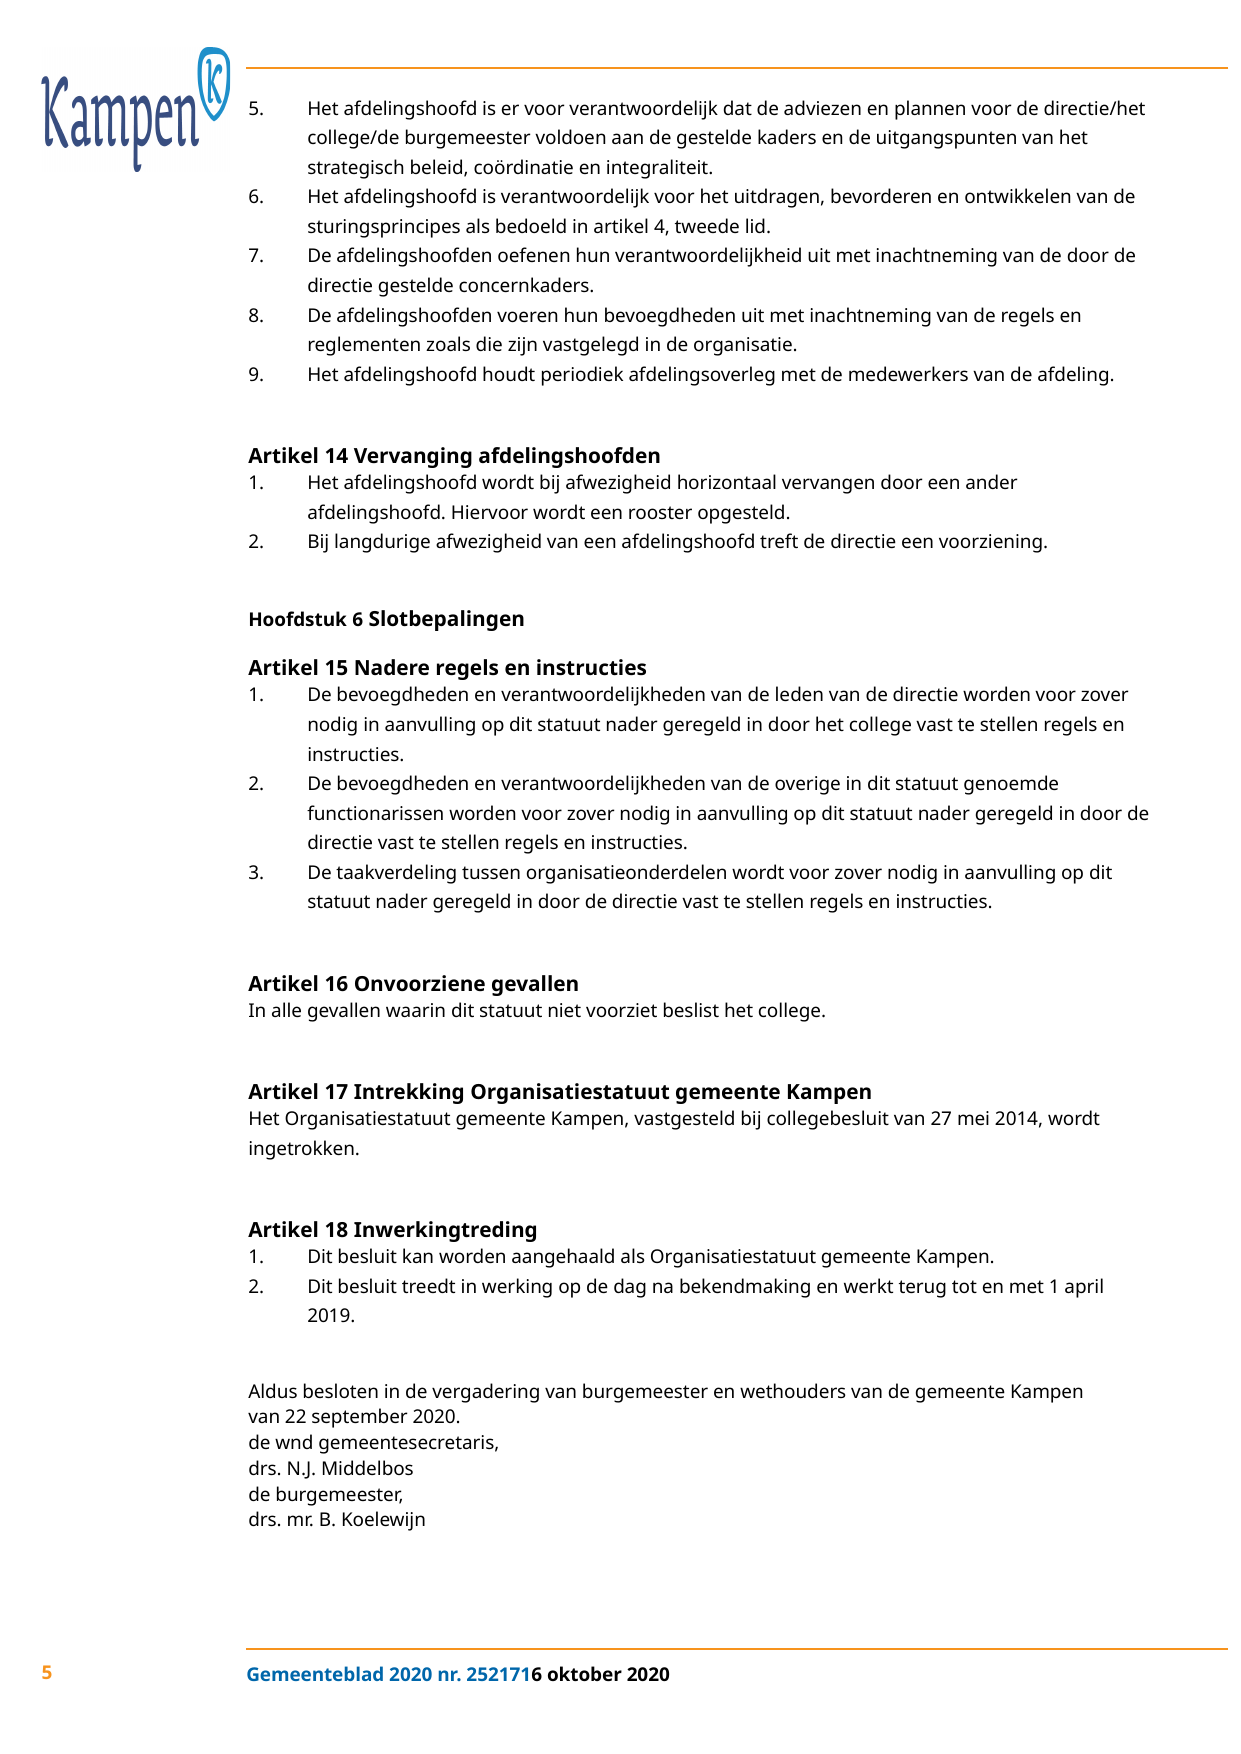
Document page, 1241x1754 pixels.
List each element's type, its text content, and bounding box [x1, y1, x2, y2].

list De bevoegdheden en verantwoordelijkheden van de overige in dit statuut genoemde functionarissen worden voor zover nodig in aanvulling op dit statuut nader geregeld in door de directie vast te stellen regels en instructies. [248, 770, 1152, 855]
list De taakverdeling tussen organisatieonderdelen wordt voor zover nodig in aanvulling op dit statuut nader geregeld in door de directie vast te stellen regels en instructies. [248, 859, 1152, 914]
list De afdelingshoofden voeren hun bevoegdheden uit met inachtneming van de regels en reglementen zoals die zijn vastgelegd in de organisatie. [248, 302, 1152, 357]
text Artikel 14 Vervanging afdelingshoofden [248, 441, 1152, 469]
list Het afdelingshoofd is verantwoordelijk voor het uitdragen, bevorderen en ontwikkelen van de sturingsprincipes als bedoeld in artikel 4, tweede lid. [248, 183, 1152, 239]
text drs. mr. B. Koelewijn [248, 1507, 1152, 1532]
list De afdelingshoofden oefenen hun verantwoordelijkheid uit met inachtneming van de door de directie gestelde concernkaders. [248, 243, 1152, 298]
text de burgemeester, [248, 1481, 1152, 1507]
text Artikel 16 Onvoorziene gevallen [248, 969, 1152, 997]
picture [41, 47, 231, 172]
list Bij langdurige afwezigheid van een afdelingshoofd treft de directie een voorziening. [248, 529, 1152, 554]
text drs. N.J. Middelbos [248, 1455, 1152, 1481]
list Dit besluit treedt in werking op de dag na bekendmaking en werkt terug tot en met 1 april 2019. [248, 1273, 1152, 1328]
list Het afdelingshoofd wordt bij afwezigheid horizontaal vervangen door een ander afdelingshoofd. Hiervoor wordt een rooster opgesteld. [248, 469, 1152, 525]
list De bevoegdheden en verantwoordelijkheden van de leden van de directie worden voor zover nodig in aanvulling op dit statuut nader geregeld in door het college vast te stellen regels en instructies. [248, 682, 1152, 766]
text Artikel 18 Inwerkingtreding [248, 1215, 1152, 1243]
text In alle gevallen waarin dit statuut niet voorziet beslist het college. [248, 997, 1152, 1023]
list Het afdelingshoofd is er voor verantwoordelijk dat de adviezen en plannen voor de directie/het college/de burgemeester voldoen aan de gestelde kaders en de uitgangspunten van het strategisch beleid, coördinatie en integraliteit. [248, 95, 1152, 180]
list Het afdelingshoofd houdt periodiek afdelingsoverleg met de medewerkers van de afdeling. [248, 361, 1152, 387]
text Artikel 17 Intrekking Organisatiestatuut gemeente Kampen [248, 1077, 1152, 1106]
text Artikel 15 Nadere regels en instructies [248, 653, 1152, 682]
text de wnd gemeentesecretaris, [248, 1429, 1152, 1455]
text Het Organisatiestatuut gemeente Kampen, vastgesteld bij collegebesluit van 27 mei 2014, wordt ingetrokken. [248, 1106, 1152, 1161]
text Hoofdstuk 6 Slotbepalingen [248, 604, 1152, 632]
list Dit besluit kan worden aangehaald als Organisatiestatuut gemeente Kampen. [248, 1243, 1152, 1269]
text van 22 september 2020. [248, 1404, 1152, 1429]
text Aldus besloten in de vergadering van burgemeester en wethouders van de gemeente Kampen [248, 1378, 1152, 1404]
